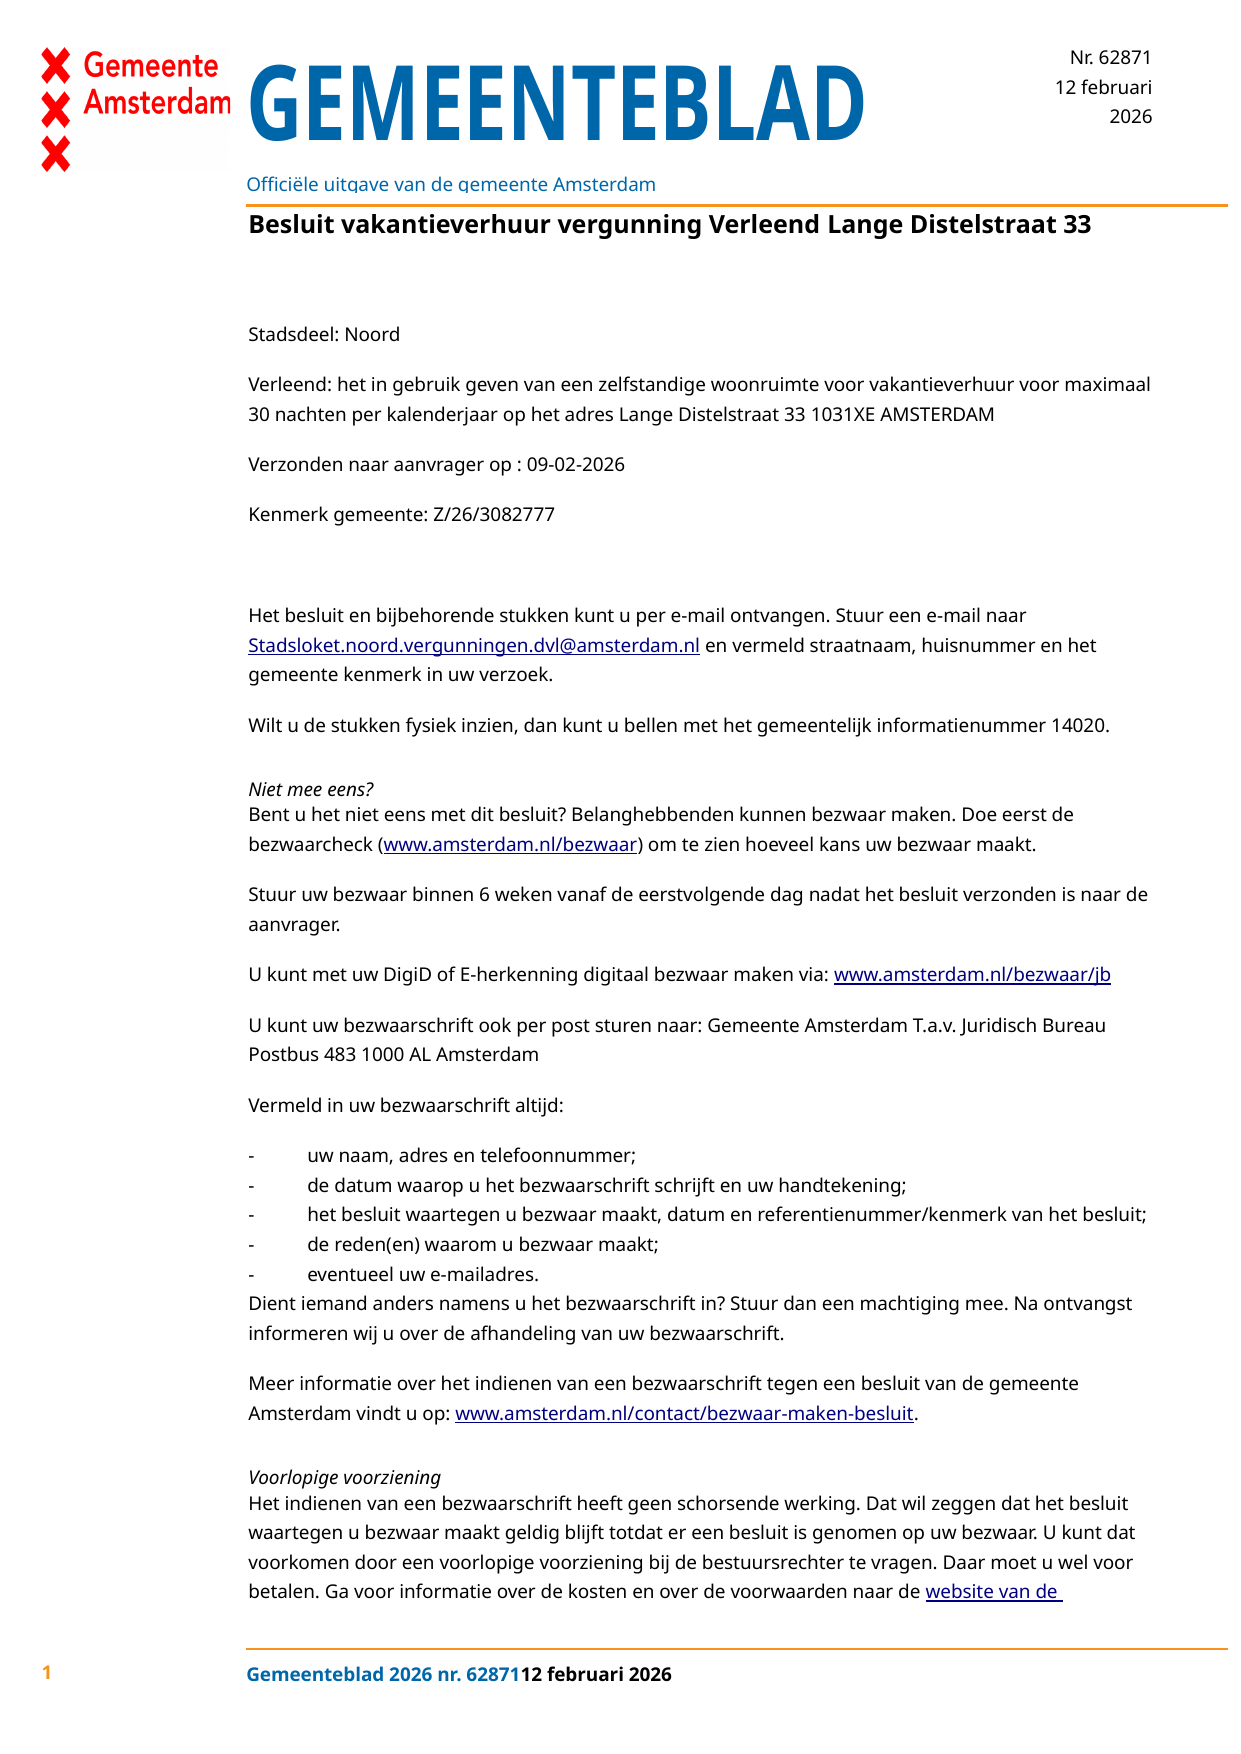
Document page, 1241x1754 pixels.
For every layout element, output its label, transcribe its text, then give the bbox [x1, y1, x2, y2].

text Besluit vakantieverhuur vergunning Verleend Lange Distelstraat 33 [248, 207, 1152, 241]
text Het indienen van een bezwaarschrift heeft geen schorsende werking. Dat wil zeggen dat het besluit waartegen u bezwaar maakt geldig blijft totdat er een besluit is genomen op uw bezwaar. U kunt dat voorkomen door een voorlopige voorziening bij de bestuursrechter te vragen. Daar moet u wel voor betalen. Ga voor informatie over de kosten en over de voorwaarden naar de website van de [248, 1490, 1152, 1604]
list eventueel uw e-mailadres. [248, 1261, 1152, 1287]
list de reden(en) waarom u bezwaar maakt; [248, 1231, 1152, 1257]
list uw naam, adres en telefoonnummer; [248, 1142, 1152, 1168]
text Stadsdeel: Noord [248, 321, 1152, 346]
picture [41, 47, 231, 172]
list het besluit waartegen u bezwaar maakt, datum en referentienummer/kenmerk van het besluit; [248, 1202, 1152, 1227]
text Het besluit en bijbehorende stukken kunt u per e-mail ontvangen. Stuur een e-mail naar Stadsloket.noord.vergunningen.dvl@amsterdam.nl en vermeld straatnaam, huisnummer en het gemeente kenmerk in uw verzoek. [248, 602, 1152, 687]
text Kenmerk gemeente: Z/26/3082777 [248, 502, 1152, 527]
text Wilt u de stukken fysiek inzien, dan kunt u bellen met het gemeentelijk informatienummer 14020. [248, 712, 1152, 738]
text U kunt uw bezwaarschrift ook per post sturen naar: Gemeente Amsterdam T.a.v. Juridisch Bureau Postbus 483 1000 AL Amsterdam [248, 1012, 1152, 1067]
text U kunt met uw DigiD of E-herkenning digitaal bezwaar maken via: www.amsterdam.nl/bezwaar/jb [248, 962, 1152, 987]
text Bent u het niet eens met dit besluit? Belanghebbenden kunnen bezwaar maken. Doe eerst de bezwaarcheck (www.amsterdam.nl/bezwaar) om te zien hoeveel kans uw bezwaar maakt. [248, 802, 1152, 857]
list de datum waarop u het bezwaarschrift schrijft en uw handtekening; [248, 1172, 1152, 1198]
text Vermeld in uw bezwaarschrift altijd: [248, 1092, 1152, 1118]
text Meer informatie over het indienen van een bezwaarschrift tegen een besluit van de gemeente Amsterdam vindt u op: www.amsterdam.nl/contact/bezwaar-maken-besluit. [248, 1370, 1152, 1426]
text Stuur uw bezwaar binnen 6 weken vanaf de eerstvolgende dag nadat het besluit verzonden is naar de aanvrager. [248, 882, 1152, 937]
text Voorlopige voorziening [248, 1464, 1152, 1490]
text Verzonden naar aanvrager op : 09-02-2026 [248, 451, 1152, 477]
text Dient iemand anders namens u het bezwaarschrift in? Stuur dan een machtiging mee. Na ontvangst informeren wij u over de afhandeling van uw bezwaarschrift. [248, 1290, 1152, 1346]
text Niet mee eens? [248, 776, 1152, 802]
text Verleend: het in gebruik geven van een zelfstandige woonruimte voor vakantieverhuur voor maximaal 30 nachten per kalenderjaar op het adres Lange Distelstraat 33 1031XE AMSTERDAM [248, 371, 1152, 426]
